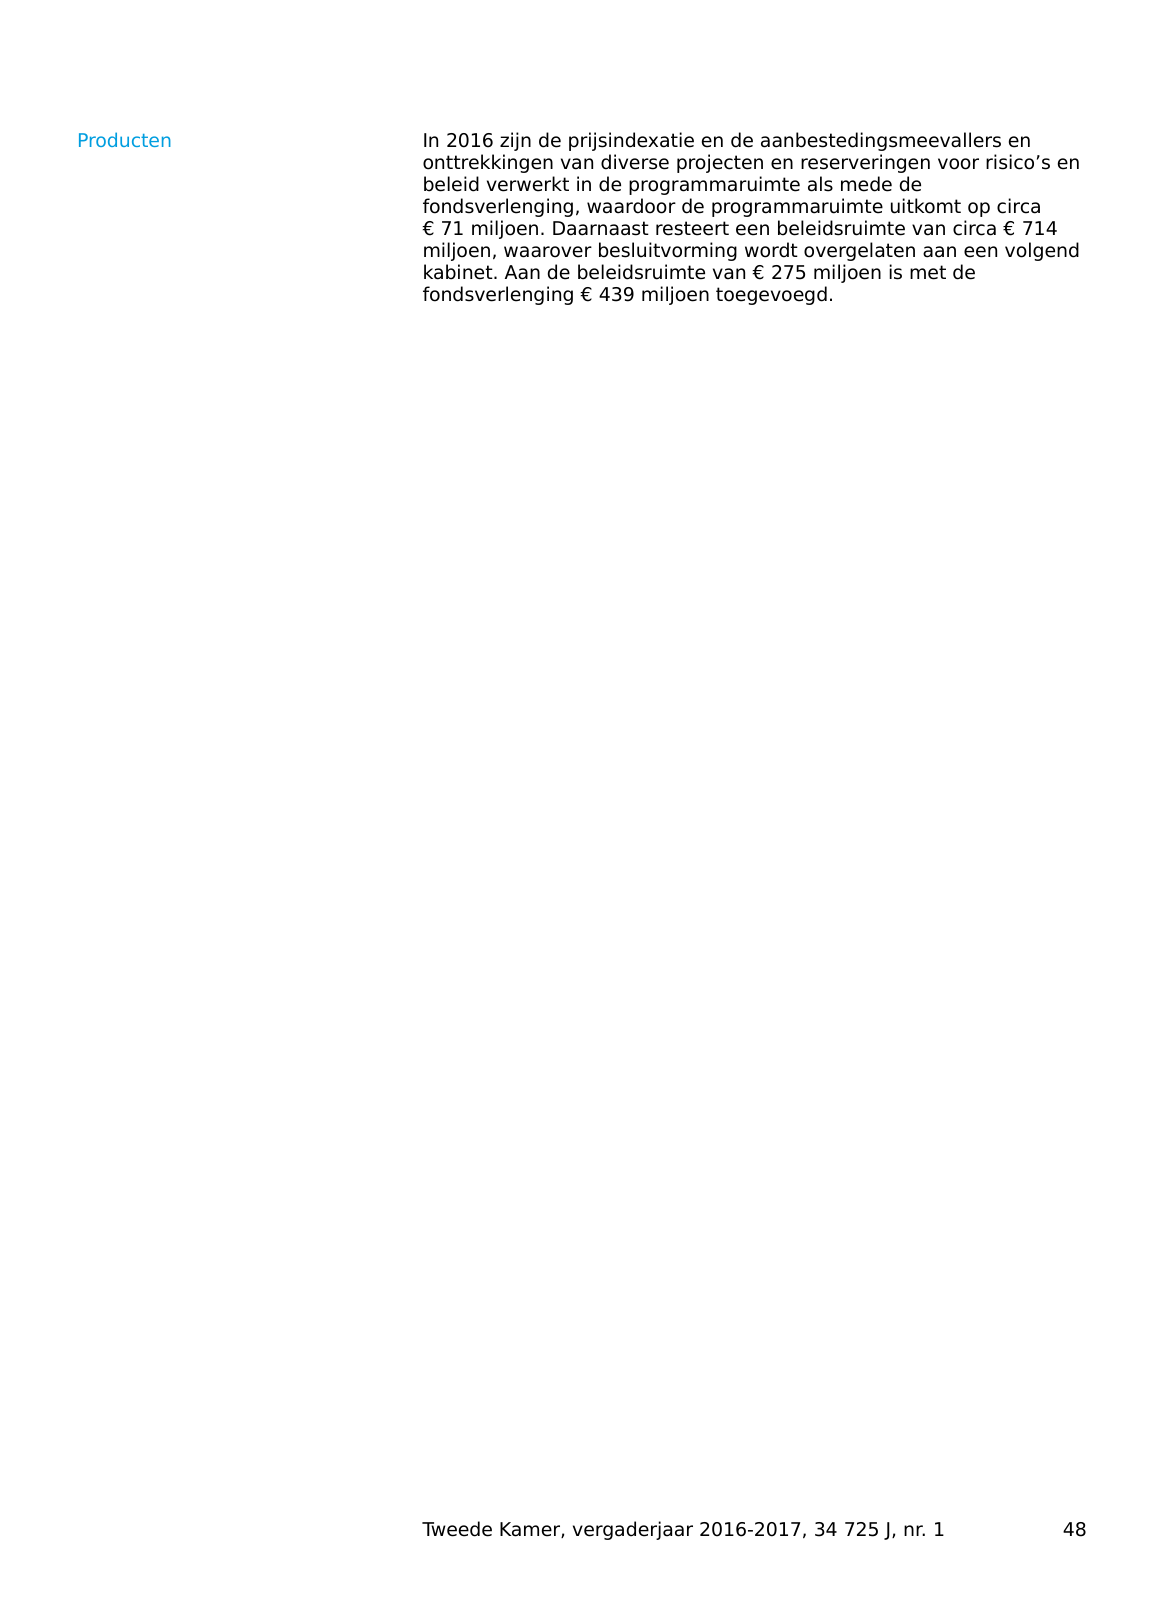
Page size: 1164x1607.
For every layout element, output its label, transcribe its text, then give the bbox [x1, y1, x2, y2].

text Producten [77, 130, 399, 152]
text In 2016 zijn de prijsindexatie en de aanbestedingsmeevallers en onttrekkingen van diverse projecten en reserveringen voor risico’s en beleid verwerkt in de programmaruimte als mede de fondsverlenging, waardoor de programmaruimte uitkomt op circa € 71 miljoen. Daarnaast resteert een beleidsruimte van circa € 714 miljoen, waarover besluitvorming wordt overgelaten aan een volgend kabinet. Aan de beleidsruimte van € 275 miljoen is met de fondsverlenging € 439 miljoen toegevoegd. [422, 130, 1087, 306]
